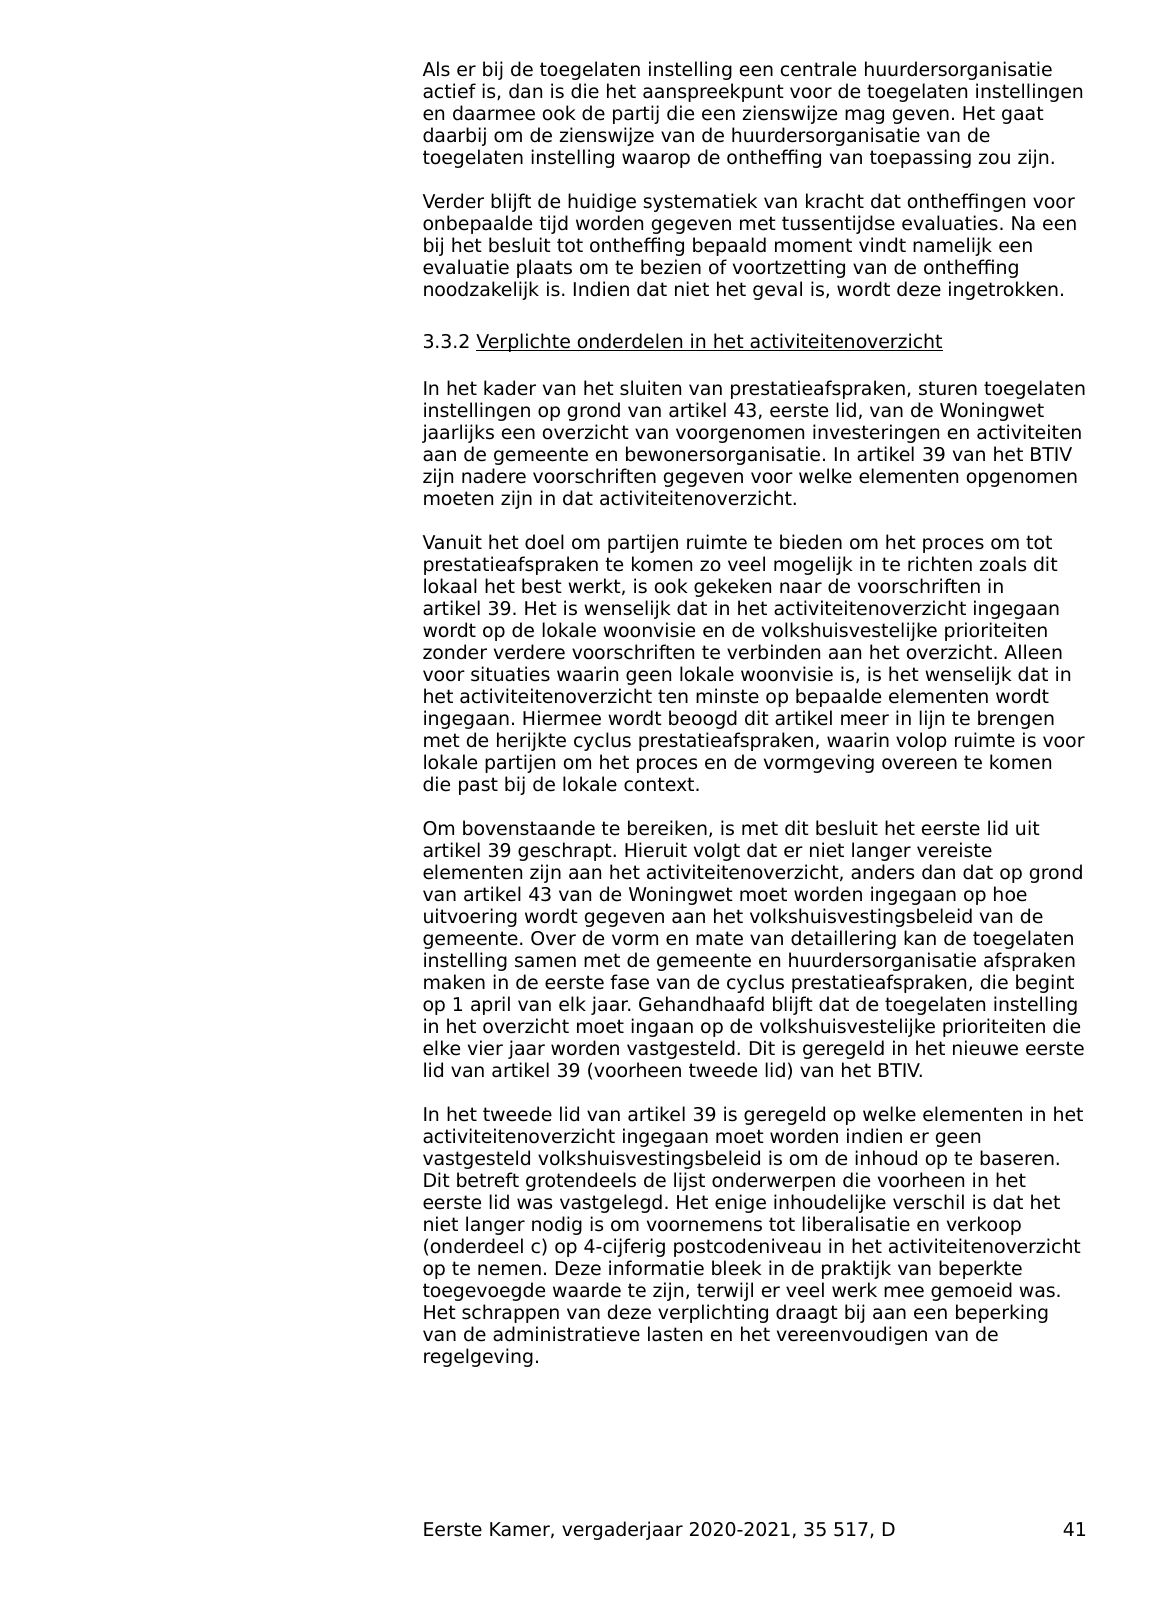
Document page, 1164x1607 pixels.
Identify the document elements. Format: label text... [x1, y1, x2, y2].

text In het kader van het sluiten van prestatieafspraken, sturen toegelaten instellingen op grond van artikel 43, eerste lid, van de Woningwet jaarlijks een overzicht van voorgenomen investeringen en activiteiten aan de gemeente en bewonersorganisatie. In artikel 39 van het BTIV zijn nadere voorschriften gegeven voor welke elementen opgenomen moeten zijn in dat activiteitenoverzicht. [422, 378, 1087, 510]
text Verder blijft de huidige systematiek van kracht dat ontheffingen voor onbepaalde tijd worden gegeven met tussentijdse evaluaties. Na een bij het besluit tot ontheffing bepaald moment vindt namelijk een evaluatie plaats om te bezien of voortzetting van de ontheffing noodzakelijk is. Indien dat niet het geval is, wordt deze ingetrokken. [422, 191, 1087, 301]
subtitle 3.3.2 Verplichte onderdelen in het activiteitenoverzicht [422, 331, 1087, 353]
text Vanuit het doel om partijen ruimte te bieden om het proces om tot prestatieafspraken te komen zo veel mogelijk in te richten zoals dit lokaal het best werkt, is ook gekeken naar de voorschriften in artikel 39. Het is wenselijk dat in het activiteitenoverzicht ingegaan wordt op de lokale woonvisie en de volkshuisvestelijke prioriteiten zonder verdere voorschriften te verbinden aan het overzicht. Alleen voor situaties waarin geen lokale woonvisie is, is het wenselijk dat in het activiteitenoverzicht ten minste op bepaalde elementen wordt ingegaan. Hiermee wordt beoogd dit artikel meer in lijn te brengen met de herijkte cyclus prestatieafspraken, waarin volop ruimte is voor lokale partijen om het proces en de vormgeving overeen te komen die past bij de lokale context. [422, 532, 1087, 796]
text Als er bij de toegelaten instelling een centrale huurdersorganisatie actief is, dan is die het aanspreekpunt voor de toegelaten instellingen en daarmee ook de partij die een zienswijze mag geven. Het gaat daarbij om de zienswijze van de huurdersorganisatie van de toegelaten instelling waarop de ontheffing van toepassing zou zijn. [422, 59, 1087, 169]
text In het tweede lid van artikel 39 is geregeld op welke elementen in het activiteitenoverzicht ingegaan moet worden indien er geen vastgesteld volkshuisvestingsbeleid is om de inhoud op te baseren. Dit betreft grotendeels de lijst onderwerpen die voorheen in het eerste lid was vastgelegd. Het enige inhoudelijke verschil is dat het niet langer nodig is om voornemens tot liberalisatie en verkoop (onderdeel c) op 4-cijferig postcodeniveau in het activiteitenoverzicht op te nemen. Deze informatie bleek in de praktijk van beperkte toegevoegde waarde te zijn, terwijl er veel werk mee gemoeid was. Het schrappen van deze verplichting draagt bij aan een beperking van de administratieve lasten en het vereenvoudigen van de regelgeving. [422, 1104, 1087, 1368]
text Om bovenstaande te bereiken, is met dit besluit het eerste lid uit artikel 39 geschrapt. Hieruit volgt dat er niet langer vereiste elementen zijn aan het activiteitenoverzicht, anders dan dat op grond van artikel 43 van de Woningwet moet worden ingegaan op hoe uitvoering wordt gegeven aan het volkshuisvestingsbeleid van de gemeente. Over de vorm en mate van detaillering kan de toegelaten instelling samen met de gemeente en huurdersorganisatie afspraken maken in de eerste fase van de cyclus prestatieafspraken, die begint op 1 april van elk jaar. Gehandhaafd blijft dat de toegelaten instelling in het overzicht moet ingaan op de volkshuisvestelijke prioriteiten die elke vier jaar worden vastgesteld. Dit is geregeld in het nieuwe eerste lid van artikel 39 (voorheen tweede lid) van het BTIV. [422, 818, 1087, 1082]
